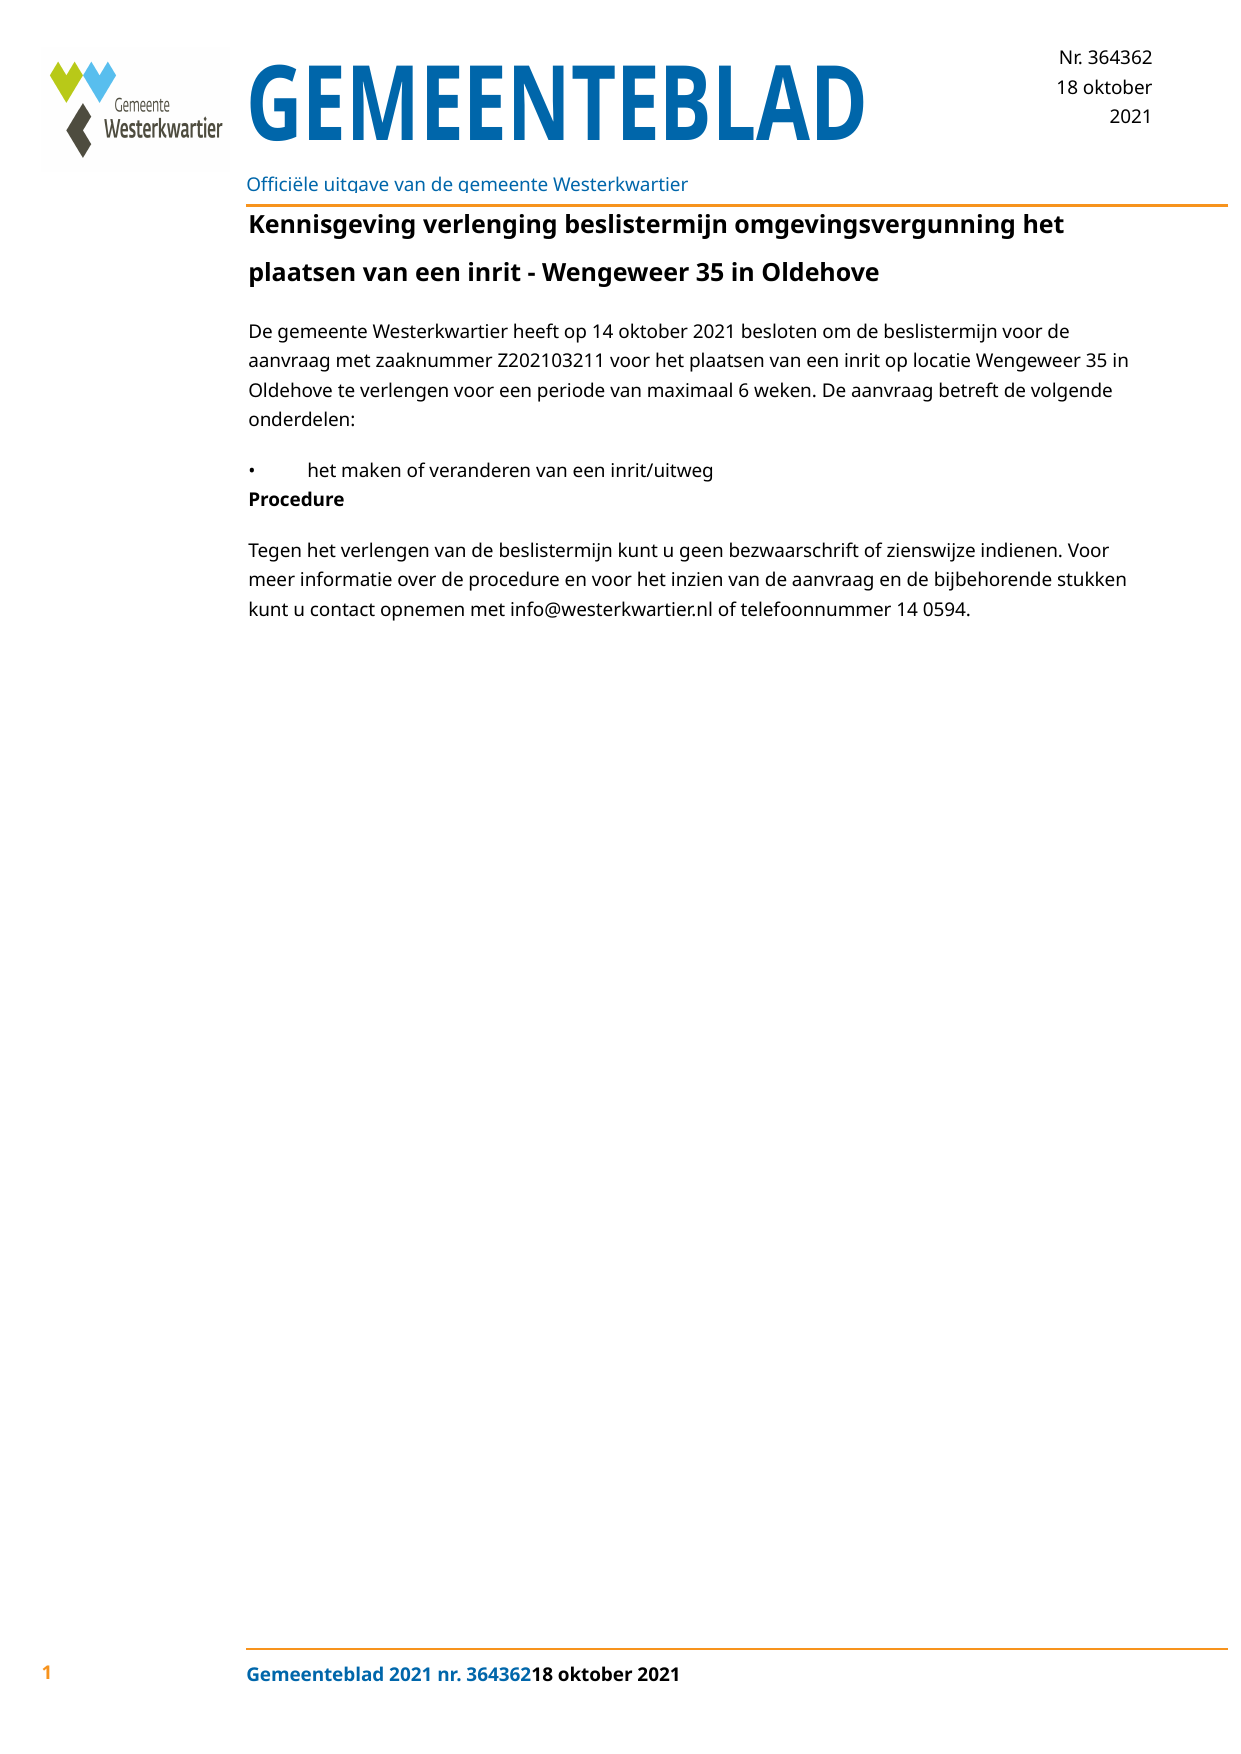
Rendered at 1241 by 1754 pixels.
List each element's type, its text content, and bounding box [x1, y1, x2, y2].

text Kennisgeving verlenging beslistermijn omgevingsvergunning het plaatsen van een inrit - Wengeweer 35 in Oldehove [248, 207, 1152, 288]
text De gemeente Westerkwartier heeft op 14 oktober 2021 besloten om de beslistermijn voor de aanvraag met zaaknummer Z202103211 voor het plaatsen van een inrit op locatie Wengeweer 35 in Oldehove te verlengen voor een periode van maximaal 6 weken. De aanvraag betreft de volgende onderdelen: [248, 318, 1152, 432]
list het maken of veranderen van een inrit/uitweg [248, 457, 1152, 483]
text Tegen het verlengen van de beslistermijn kunt u geen bezwaarschrift of zienswijze indienen. Voor meer informatie over de procedure en voor het inzien van de aanvraag en de bijbehorende stukken kunt u contact opnemen met info@westerkwartier.nl of telefoonnummer 14 0594. [248, 537, 1152, 622]
text Procedure [248, 487, 1152, 512]
picture [41, 47, 231, 172]
